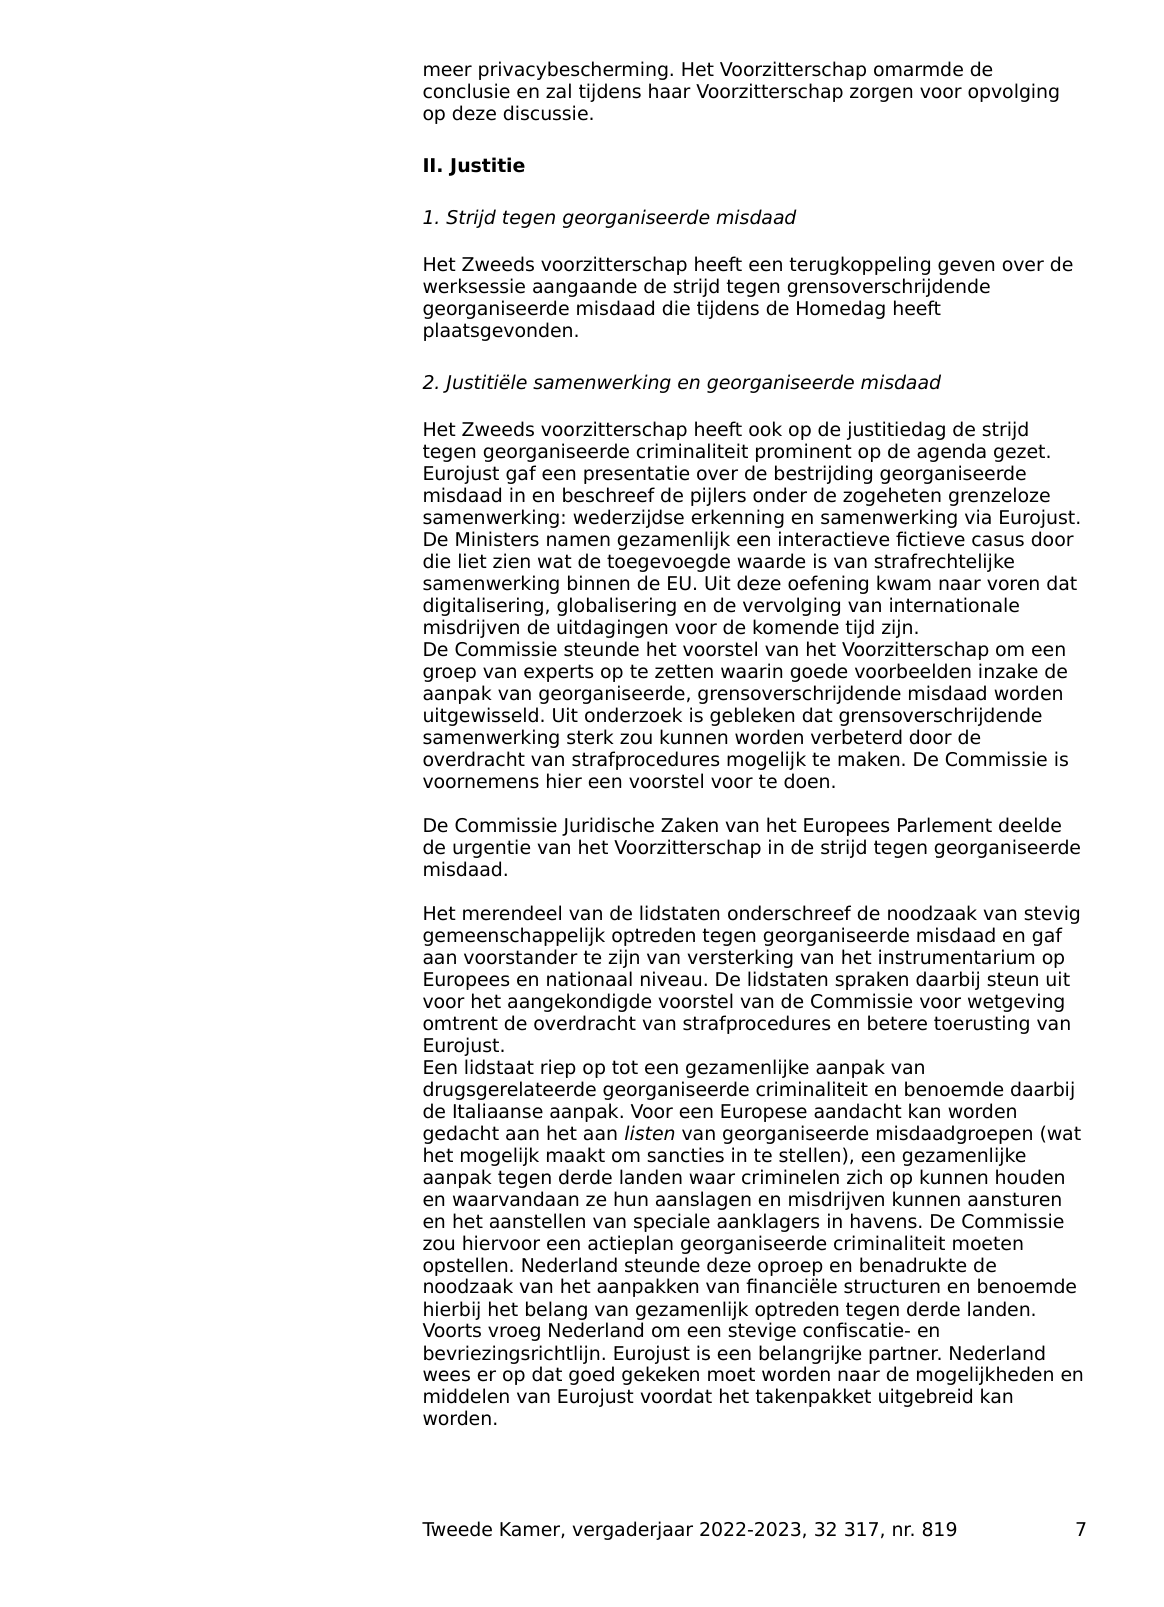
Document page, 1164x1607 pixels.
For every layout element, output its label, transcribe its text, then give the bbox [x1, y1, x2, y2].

subtitle 2. Justitiële samenwerking en georganiseerde misdaad [422, 372, 1087, 394]
subtitle 1. Strijd tegen georganiseerde misdaad [422, 207, 1087, 229]
subtitle II. Justitie [422, 155, 1087, 177]
text Het Zweeds voorzitterschap heeft een terugkoppeling geven over de werksessie aangaande de strijd tegen grensoverschrijdende georganiseerde misdaad die tijdens de Homedag heeft plaatsgevonden. [422, 254, 1087, 342]
text Een lidstaat riep op tot een gezamenlijke aanpak van drugsgerelateerde georganiseerde criminaliteit en benoemde daarbij de Italiaanse aanpak. Voor een Europese aandacht kan worden gedacht aan het aan listen van georganiseerde misdaadgroepen (wat het mogelijk maakt om sancties in te stellen), een gezamenlijke aanpak tegen derde landen waar criminelen zich op kunnen houden en waarvandaan ze hun aanslagen en misdrijven kunnen aansturen en het aanstellen van speciale aanklagers in havens. De Commissie zou hiervoor een actieplan georganiseerde criminaliteit moeten opstellen. Nederland steunde deze oproep en benadrukte de noodzaak van het aanpakken van financiële structuren en benoemde hierbij het belang van gezamenlijk optreden tegen derde landen. Voorts vroeg Nederland om een stevige confiscatie- en bevriezingsrichtlijn. Eurojust is een belangrijke partner. Nederland wees er op dat goed gekeken moet worden naar de mogelijkheden en middelen van Eurojust voordat het takenpakket uitgebreid kan worden. [422, 1057, 1087, 1430]
text Het Zweeds voorzitterschap heeft ook op de justitiedag de strijd tegen georganiseerde criminaliteit prominent op de agenda gezet. Eurojust gaf een presentatie over de bestrijding georganiseerde misdaad in en beschreef de pijlers onder de zogeheten grenzeloze samenwerking: wederzijdse erkenning en samenwerking via Eurojust. De Ministers namen gezamenlijk een interactieve fictieve casus door die liet zien wat de toegevoegde waarde is van strafrechtelijke samenwerking binnen de EU. Uit deze oefening kwam naar voren dat digitalisering, globalisering en de vervolging van internationale misdrijven de uitdagingen voor de komende tijd zijn. [422, 419, 1087, 639]
text De Commissie Juridische Zaken van het Europees Parlement deelde de urgentie van het Voorzitterschap in de strijd tegen georganiseerde misdaad. [422, 815, 1087, 881]
text meer privacybescherming. Het Voorzitterschap omarmde de conclusie en zal tijdens haar Voorzitterschap zorgen voor opvolging op deze discussie. [422, 59, 1087, 125]
text De Commissie steunde het voorstel van het Voorzitterschap om een groep van experts op te zetten waarin goede voorbeelden inzake de aanpak van georganiseerde, grensoverschrijdende misdaad worden uitgewisseld. Uit onderzoek is gebleken dat grensoverschrijdende samenwerking sterk zou kunnen worden verbeterd door de overdracht van strafprocedures mogelijk te maken. De Commissie is voornemens hier een voorstel voor te doen. [422, 639, 1087, 792]
text Het merendeel van de lidstaten onderschreef de noodzaak van stevig gemeenschappelijk optreden tegen georganiseerde misdaad en gaf aan voorstander te zijn van versterking van het instrumentarium op Europees en nationaal niveau. De lidstaten spraken daarbij steun uit voor het aangekondigde voorstel van de Commissie voor wetgeving omtrent de overdracht van strafprocedures en betere toerusting van Eurojust. [422, 903, 1087, 1057]
